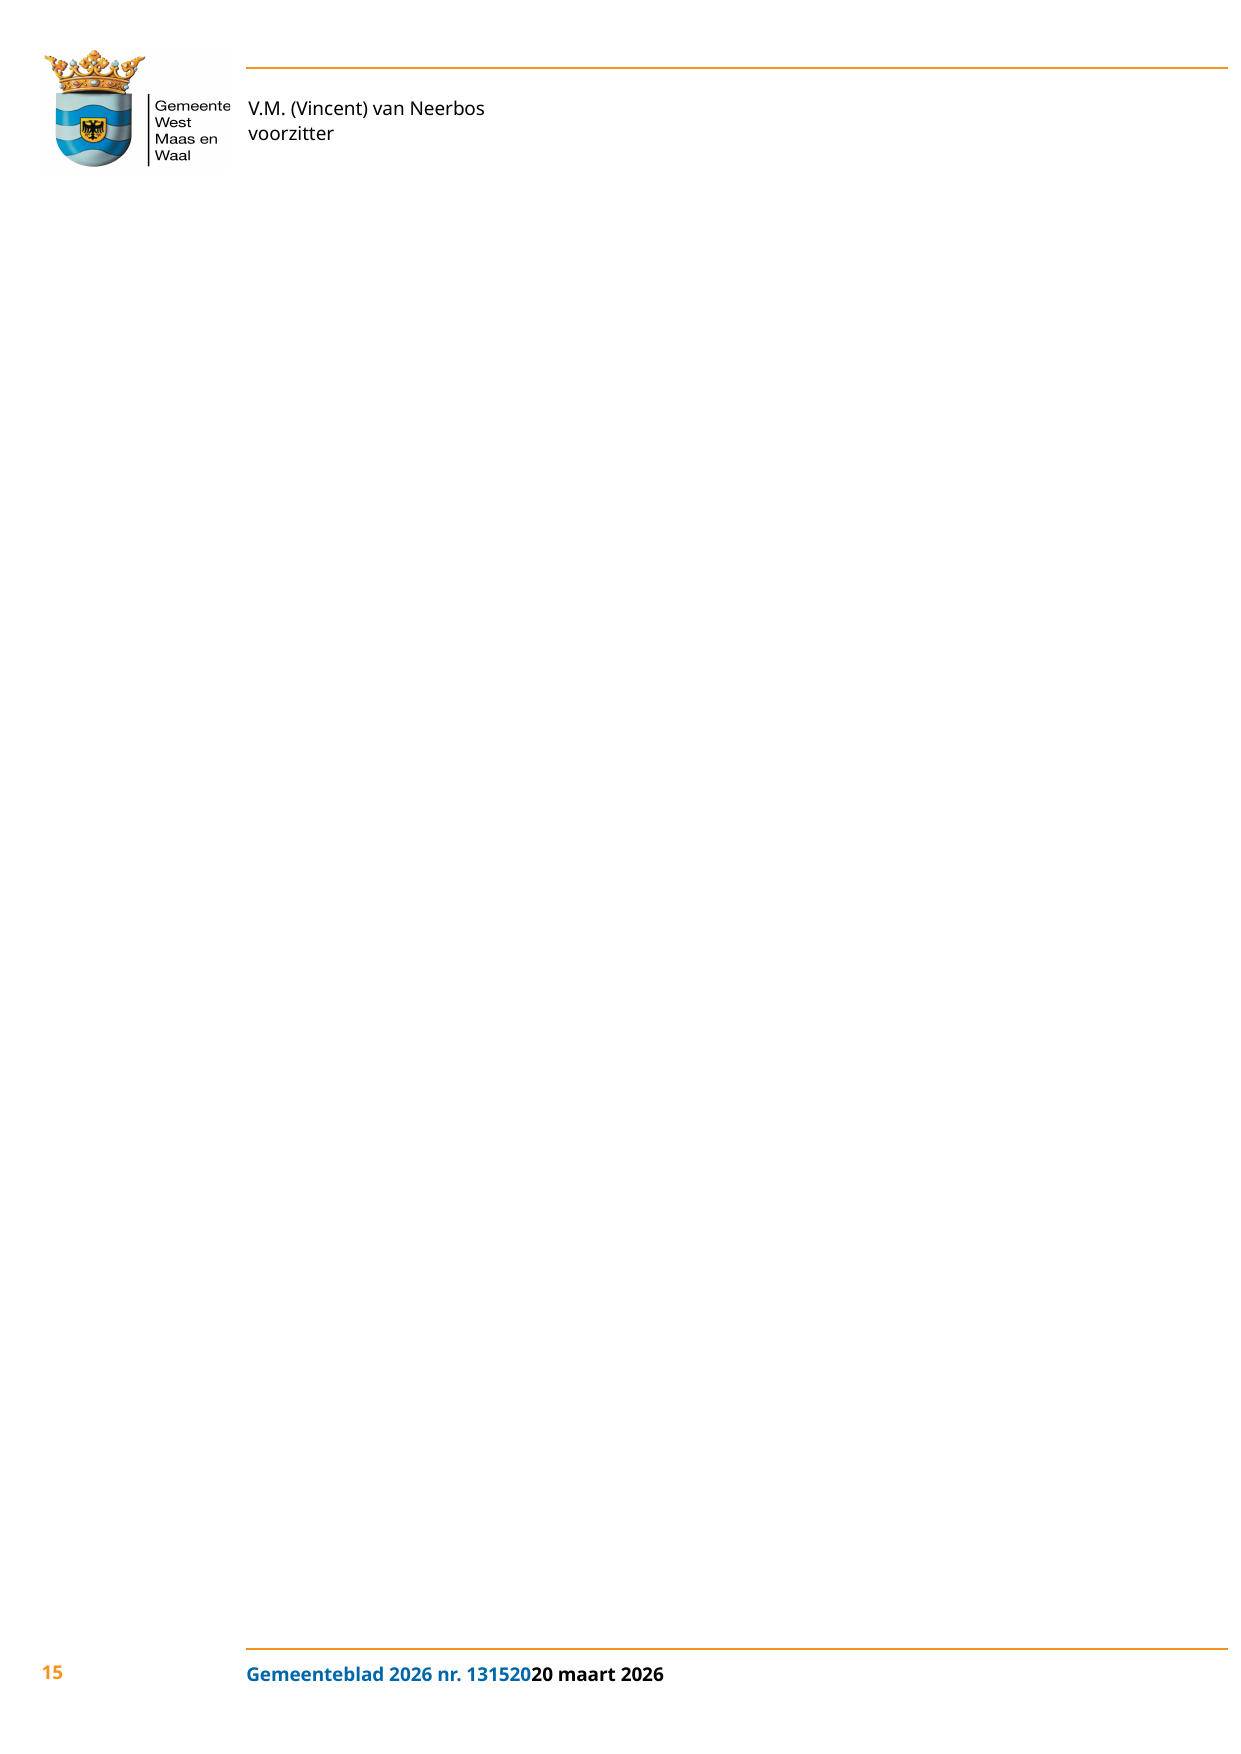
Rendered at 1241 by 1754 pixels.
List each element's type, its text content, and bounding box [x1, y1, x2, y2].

picture [41, 47, 231, 172]
text voorzitter [248, 121, 1152, 146]
text V.M. (Vincent) van Neerbos [248, 95, 1152, 121]
